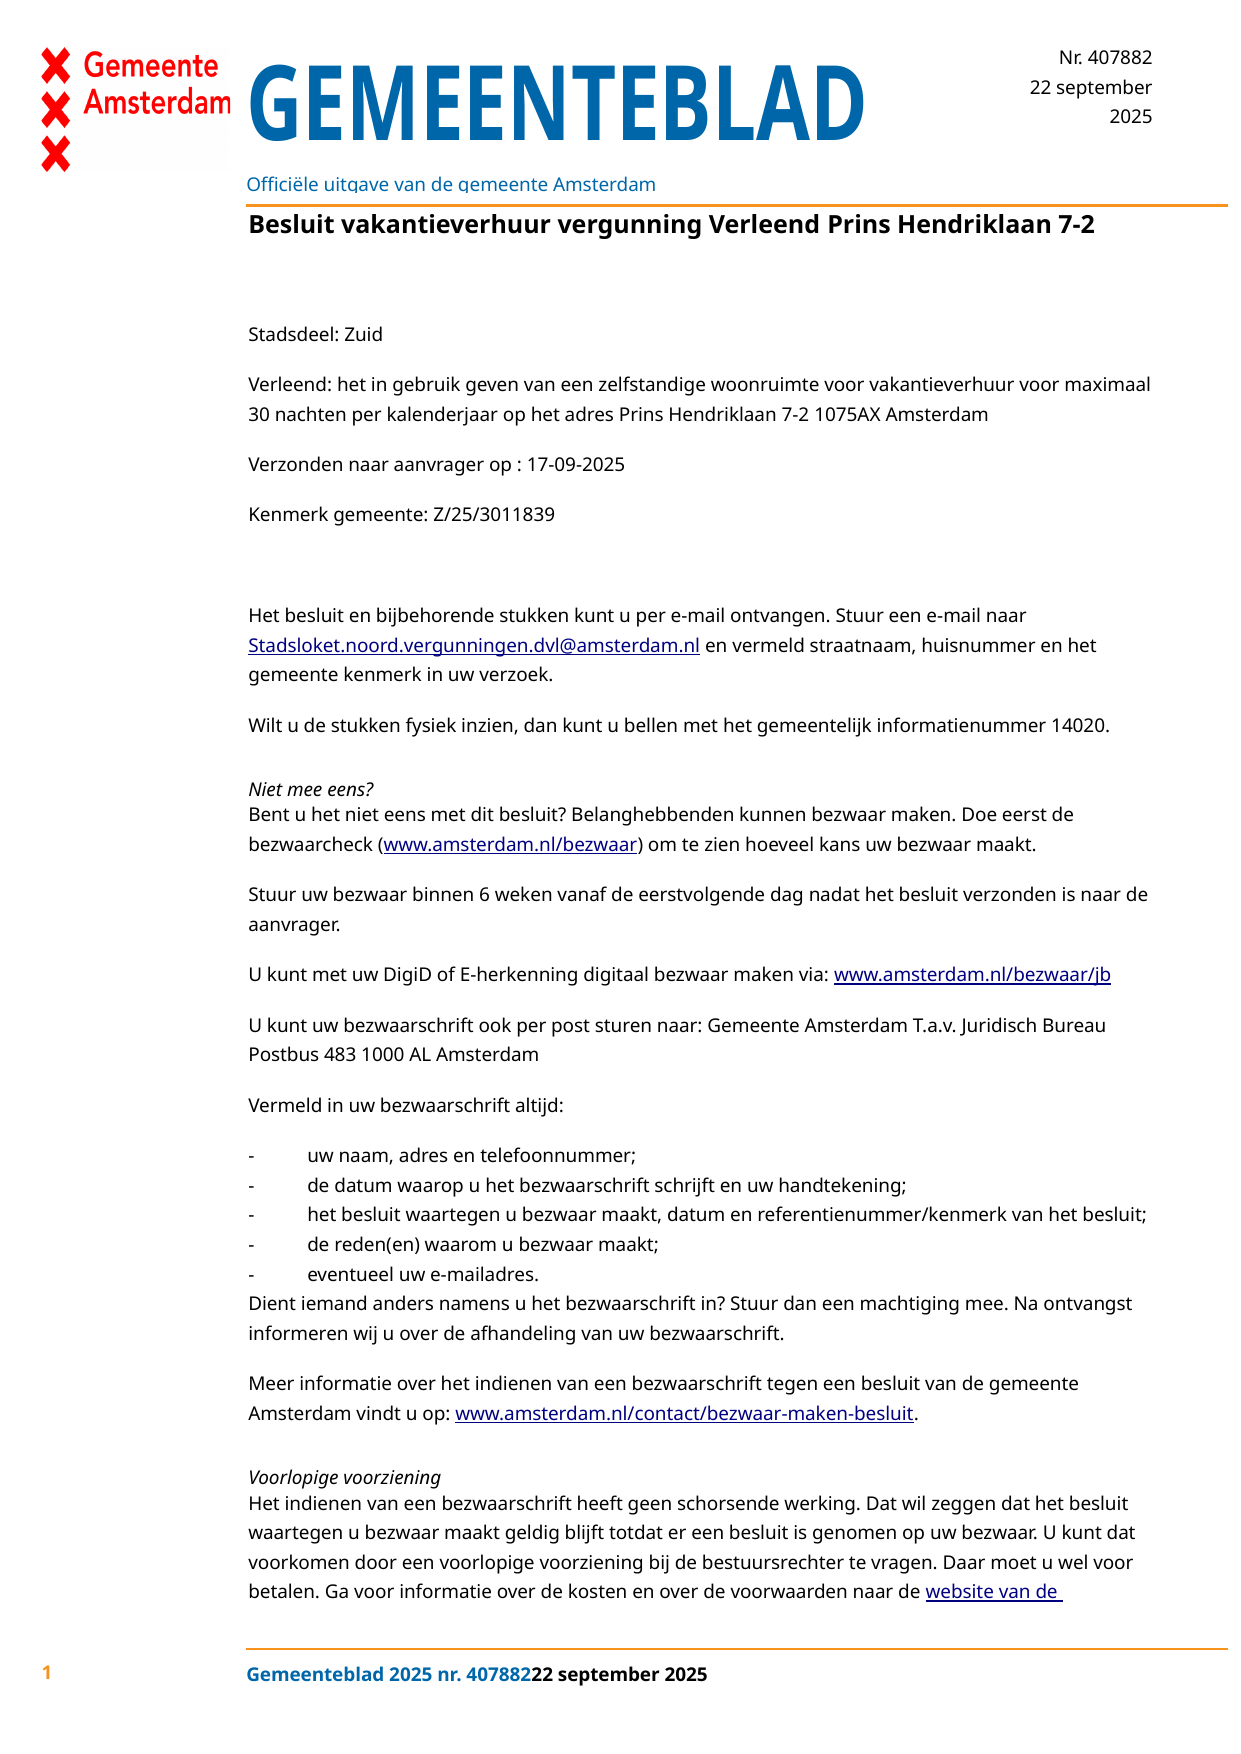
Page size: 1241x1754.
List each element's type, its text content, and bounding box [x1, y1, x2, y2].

text U kunt met uw DigiD of E-herkenning digitaal bezwaar maken via: www.amsterdam.nl/bezwaar/jb [248, 962, 1152, 987]
text Dient iemand anders namens u het bezwaarschrift in? Stuur dan een machtiging mee. Na ontvangst informeren wij u over de afhandeling van uw bezwaarschrift. [248, 1290, 1152, 1346]
text Voorlopige voorziening [248, 1464, 1152, 1490]
text Verzonden naar aanvrager op : 17-09-2025 [248, 451, 1152, 477]
text Besluit vakantieverhuur vergunning Verleend Prins Hendriklaan 7-2 [248, 207, 1152, 241]
list de reden(en) waarom u bezwaar maakt; [248, 1231, 1152, 1257]
list de datum waarop u het bezwaarschrift schrijft en uw handtekening; [248, 1172, 1152, 1198]
picture [41, 47, 231, 172]
text Wilt u de stukken fysiek inzien, dan kunt u bellen met het gemeentelijk informatienummer 14020. [248, 712, 1152, 738]
text Het indienen van een bezwaarschrift heeft geen schorsende werking. Dat wil zeggen dat het besluit waartegen u bezwaar maakt geldig blijft totdat er een besluit is genomen op uw bezwaar. U kunt dat voorkomen door een voorlopige voorziening bij de bestuursrechter te vragen. Daar moet u wel voor betalen. Ga voor informatie over de kosten en over de voorwaarden naar de website van de [248, 1490, 1152, 1604]
list het besluit waartegen u bezwaar maakt, datum en referentienummer/kenmerk van het besluit; [248, 1202, 1152, 1227]
text Vermeld in uw bezwaarschrift altijd: [248, 1092, 1152, 1118]
text Stadsdeel: Zuid [248, 321, 1152, 346]
text Het besluit en bijbehorende stukken kunt u per e-mail ontvangen. Stuur een e-mail naar Stadsloket.noord.vergunningen.dvl@amsterdam.nl en vermeld straatnaam, huisnummer en het gemeente kenmerk in uw verzoek. [248, 602, 1152, 687]
text Kenmerk gemeente: Z/25/3011839 [248, 502, 1152, 527]
text Niet mee eens? [248, 776, 1152, 802]
text Meer informatie over het indienen van een bezwaarschrift tegen een besluit van de gemeente Amsterdam vindt u op: www.amsterdam.nl/contact/bezwaar-maken-besluit. [248, 1370, 1152, 1426]
list uw naam, adres en telefoonnummer; [248, 1142, 1152, 1168]
text Stuur uw bezwaar binnen 6 weken vanaf de eerstvolgende dag nadat het besluit verzonden is naar de aanvrager. [248, 882, 1152, 937]
text Verleend: het in gebruik geven van een zelfstandige woonruimte voor vakantieverhuur voor maximaal 30 nachten per kalenderjaar op het adres Prins Hendriklaan 7-2 1075AX Amsterdam [248, 371, 1152, 426]
text Bent u het niet eens met dit besluit? Belanghebbenden kunnen bezwaar maken. Doe eerst de bezwaarcheck (www.amsterdam.nl/bezwaar) om te zien hoeveel kans uw bezwaar maakt. [248, 802, 1152, 857]
list eventueel uw e-mailadres. [248, 1261, 1152, 1287]
text U kunt uw bezwaarschrift ook per post sturen naar: Gemeente Amsterdam T.a.v. Juridisch Bureau Postbus 483 1000 AL Amsterdam [248, 1012, 1152, 1067]
